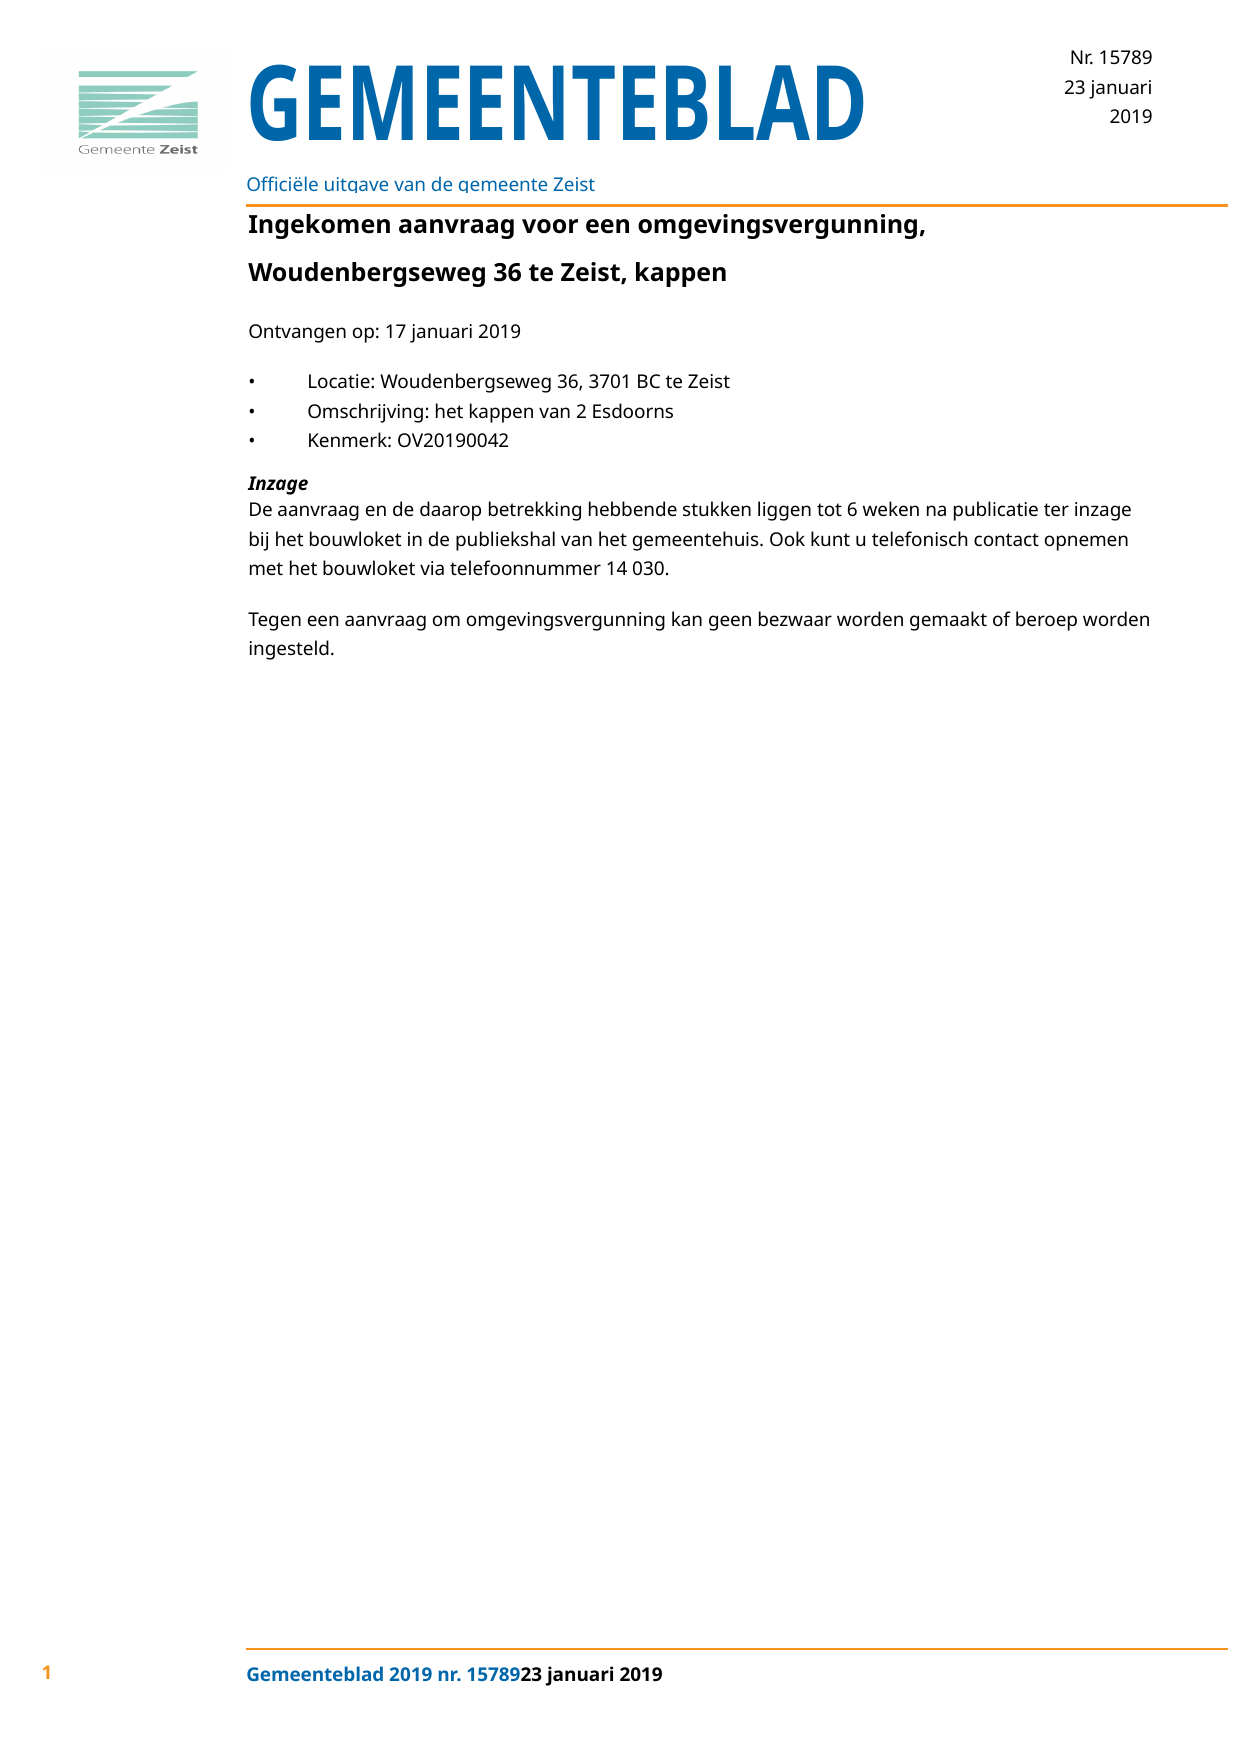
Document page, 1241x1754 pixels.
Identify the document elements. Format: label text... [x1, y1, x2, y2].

list Locatie: Woudenbergseweg 36, 3701 BC te Zeist [248, 368, 1152, 394]
list Omschrijving: het kappen van 2 Esdoorns [248, 398, 1152, 424]
text De aanvraag en de daarop betrekking hebbende stukken liggen tot 6 weken na publicatie ter inzage bij het bouwloket in de publiekshal van het gemeentehuis. Ook kunt u telefonisch contact opnemen met het bouwloket via telefoonnummer 14 030. [248, 496, 1152, 581]
text Inzage [248, 471, 1152, 496]
text Ingekomen aanvraag voor een omgevingsvergunning, Woudenbergseweg 36 te Zeist, kappen [248, 207, 1152, 288]
picture [41, 47, 231, 172]
list Kenmerk: OV20190042 [248, 427, 1152, 453]
text Tegen een aanvraag om omgevingsvergunning kan geen bezwaar worden gemaakt of beroep worden ingesteld. [248, 606, 1152, 661]
text Ontvangen op: 17 januari 2019 [248, 318, 1152, 344]
